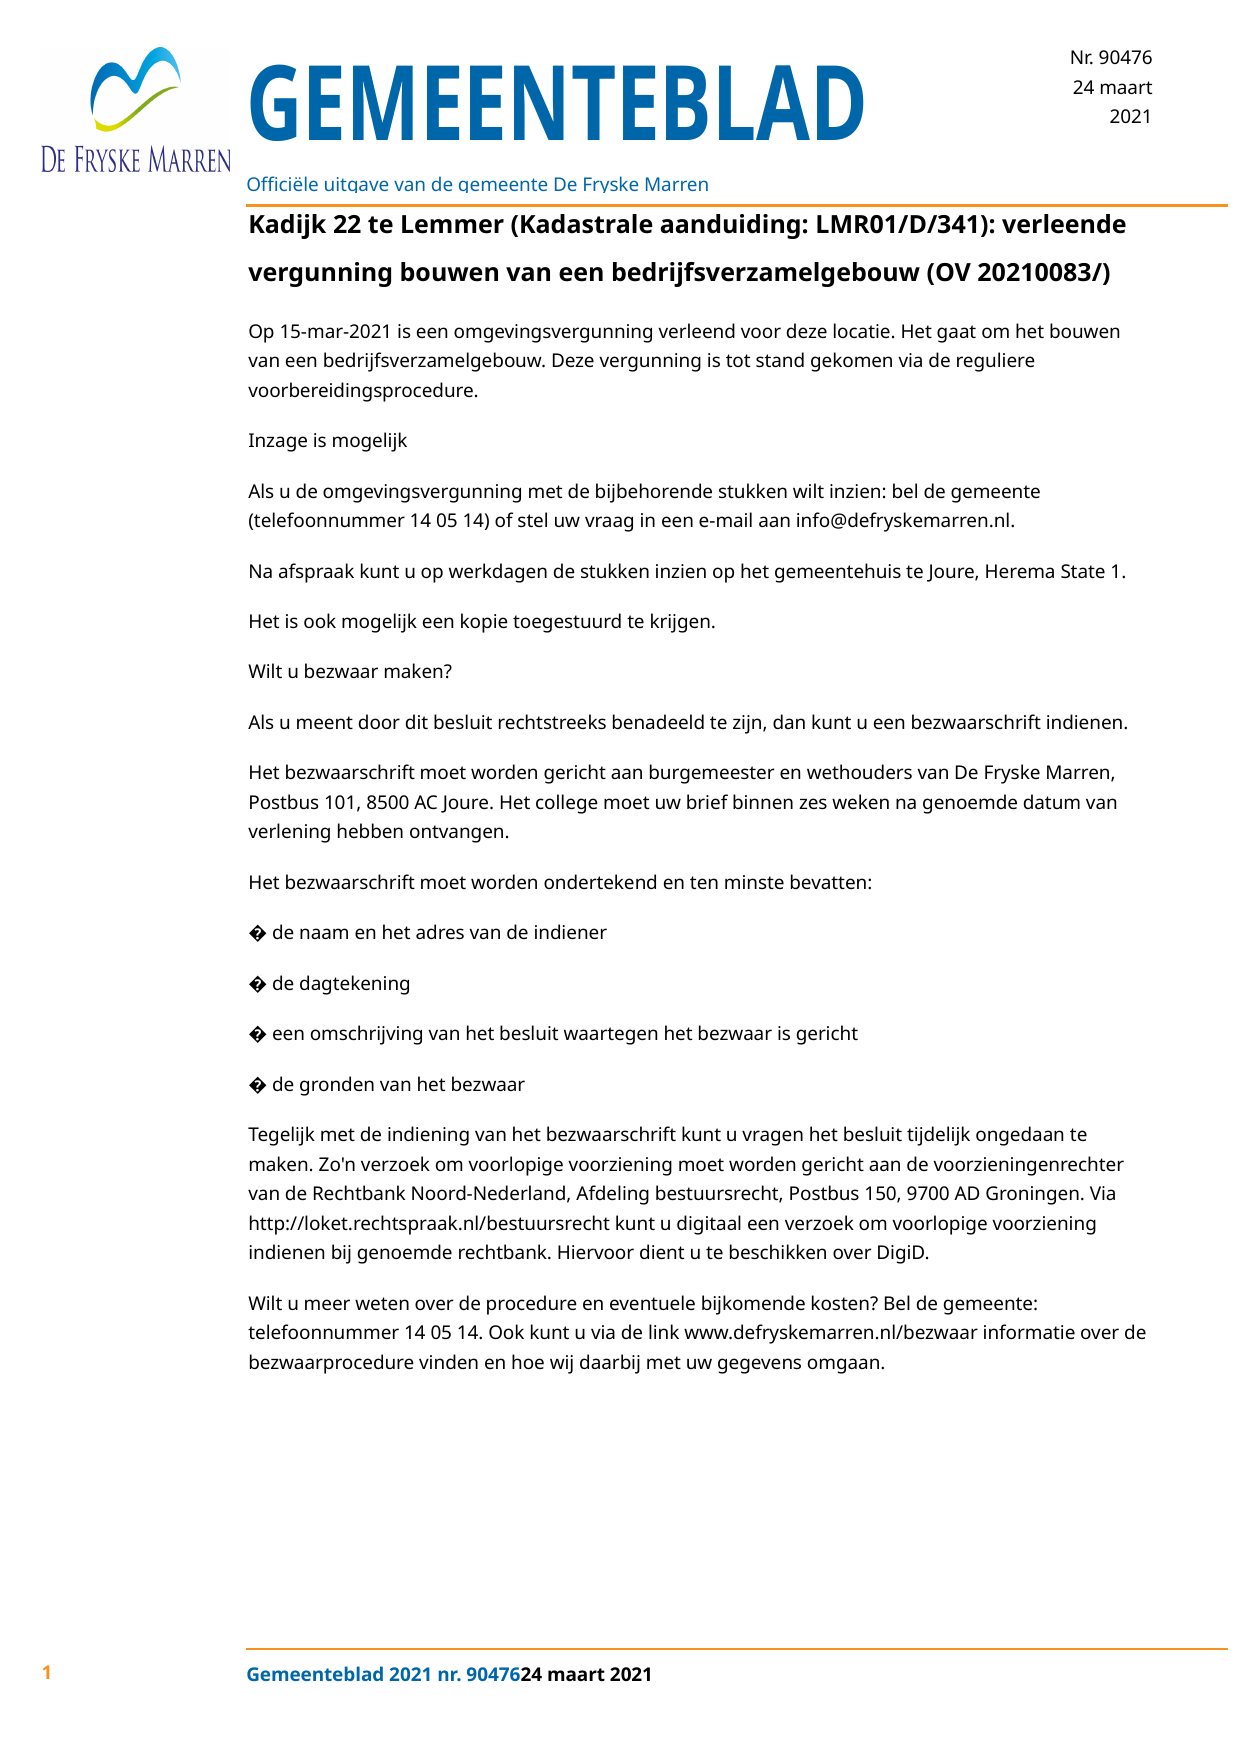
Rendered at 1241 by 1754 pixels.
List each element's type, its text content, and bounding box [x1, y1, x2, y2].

text Tegelijk met de indiening van het bezwaarschrift kunt u vragen het besluit tijdelijk ongedaan te maken. Zo'n verzoek om voorlopige voorziening moet worden gericht aan de voorzieningenrechter van de Rechtbank Noord-Nederland, Afdeling bestuursrecht, Postbus 150, 9700 AD Groningen. Via http://loket.rechtspraak.nl/bestuursrecht kunt u digitaal een verzoek om voorlopige voorziening indienen bij genoemde rechtbank. Hiervoor dient u te beschikken over DigiD. [248, 1121, 1152, 1265]
text � een omschrijving van het besluit waartegen het bezwaar is gericht [248, 1020, 1152, 1046]
text Als u de omgevingsvergunning met de bijbehorende stukken wilt inzien: bel de gemeente (telefoonnummer 14 05 14) of stel uw vraag in een e-mail aan info@defryskemarren.nl. [248, 478, 1152, 533]
text Het bezwaarschrift moet worden gericht aan burgemeester en wethouders van De Fryske Marren, Postbus 101, 8500 AC Joure. Het college moet uw brief binnen zes weken na genoemde datum van verlening hebben ontvangen. [248, 759, 1152, 844]
text � de gronden van het bezwaar [248, 1071, 1152, 1097]
text � de naam en het adres van de indiener [248, 919, 1152, 945]
text Op 15-mar-2021 is een omgevingsvergunning verleend voor deze locatie. Het gaat om het bouwen van een bedrijfsverzamelgebouw. Deze vergunning is tot stand gekomen via de reguliere voorbereidingsprocedure. [248, 318, 1152, 403]
text � de dagtekening [248, 970, 1152, 996]
text Wilt u bezwaar maken? [248, 659, 1152, 684]
text Wilt u meer weten over de procedure en eventuele bijkomende kosten? Bel de gemeente: telefoonnummer 14 05 14. Ook kunt u via de link www.defryskemarren.nl/bezwaar informatie over de bezwaarprocedure vinden en hoe wij daarbij met uw gegevens omgaan. [248, 1290, 1152, 1375]
text Het bezwaarschrift moet worden ondertekend en ten minste bevatten: [248, 869, 1152, 895]
text Als u meent door dit besluit rechtstreeks benadeeld te zijn, dan kunt u een bezwaarschrift indienen. [248, 709, 1152, 735]
text Inzage is mogelijk [248, 427, 1152, 453]
text Kadijk 22 te Lemmer (Kadastrale aanduiding: LMR01/D/341): verleende vergunning bouwen van een bedrijfsverzamelgebouw (OV 20210083/) [248, 207, 1152, 288]
text Het is ook mogelijk een kopie toegestuurd te krijgen. [248, 608, 1152, 634]
picture [41, 47, 231, 172]
text Na afspraak kunt u op werkdagen de stukken inzien op het gemeentehuis te Joure, Herema State 1. [248, 558, 1152, 584]
